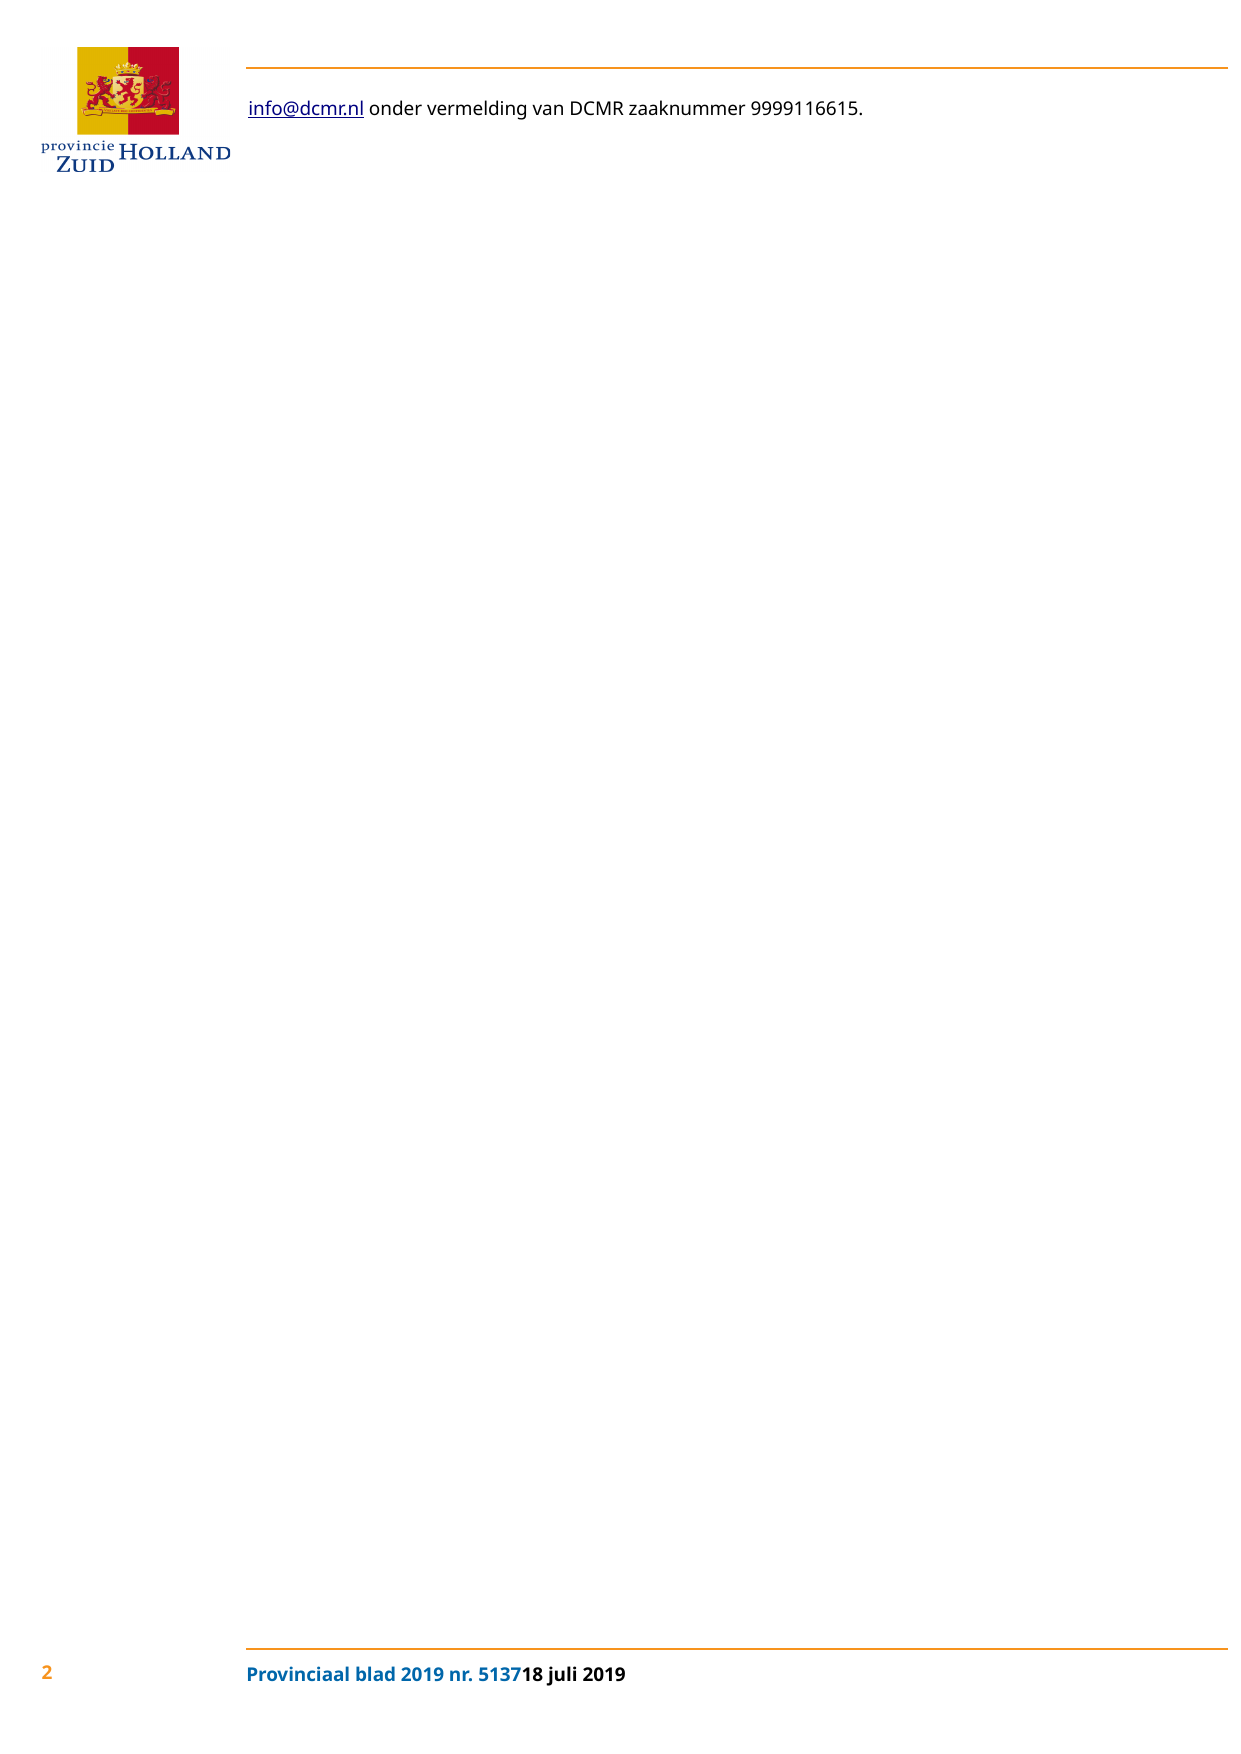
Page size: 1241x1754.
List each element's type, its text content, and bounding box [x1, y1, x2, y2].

text info@dcmr.nl onder vermelding van DCMR zaaknummer 9999116615. [248, 95, 1152, 121]
picture [41, 47, 231, 172]
